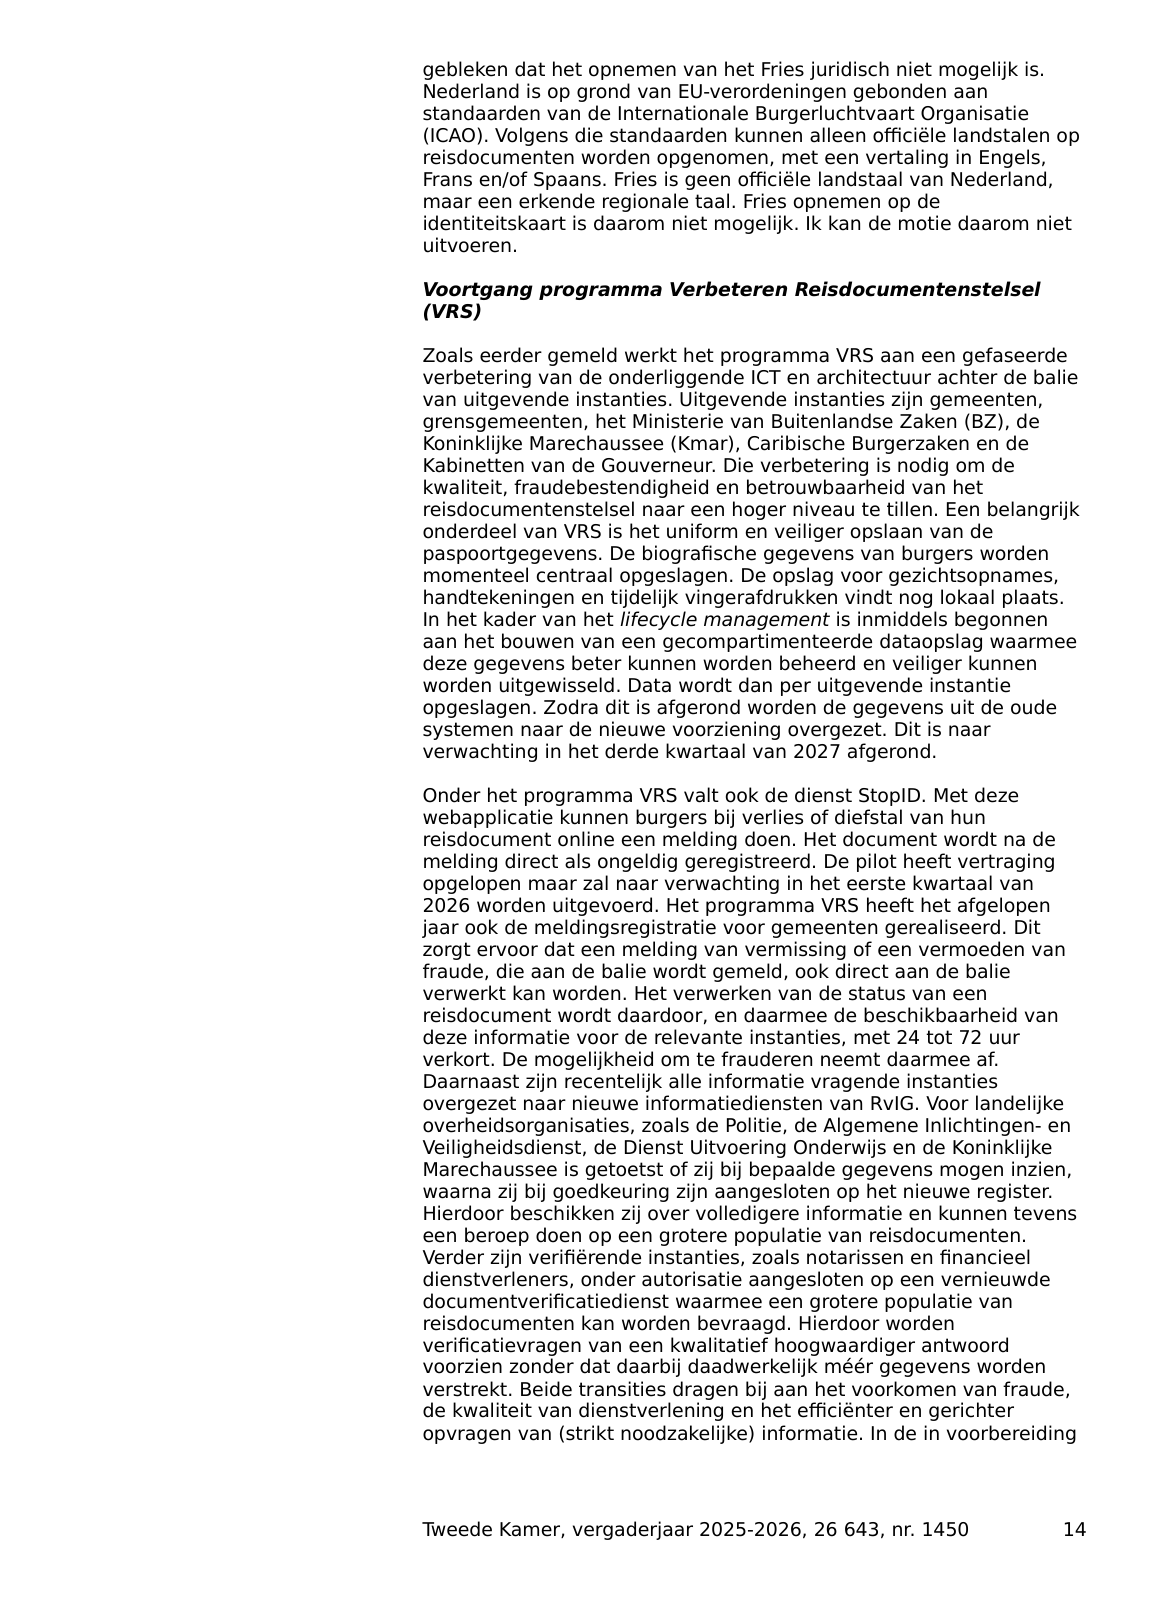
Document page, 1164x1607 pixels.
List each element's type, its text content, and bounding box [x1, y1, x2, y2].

text Onder het programma VRS valt ook de dienst StopID. Met deze webapplicatie kunnen burgers bij verlies of diefstal van hun reisdocument online een melding doen. Het document wordt na de melding direct als ongeldig geregistreerd. De pilot heeft vertraging opgelopen maar zal naar verwachting in het eerste kwartaal van 2026 worden uitgevoerd. Het programma VRS heeft het afgelopen jaar ook de meldingsregistratie voor gemeenten gerealiseerd. Dit zorgt ervoor dat een melding van vermissing of een vermoeden van fraude, die aan de balie wordt gemeld, ook direct aan de balie verwerkt kan worden. Het verwerken van de status van een reisdocument wordt daardoor, en daarmee de beschikbaarheid van deze informatie voor de relevante instanties, met 24 tot 72 uur verkort. De mogelijkheid om te frauderen neemt daarmee af. Daarnaast zijn recentelijk alle informatie vragende instanties overgezet naar nieuwe informatiediensten van RvIG. Voor landelijke overheidsorganisaties, zoals de Politie, de Algemene Inlichtingen- en Veiligheidsdienst, de Dienst Uitvoering Onderwijs en de Koninklijke Marechaussee is getoetst of zij bij bepaalde gegevens mogen inzien, waarna zij bij goedkeuring zijn aangesloten op het nieuwe register. Hierdoor beschikken zij over volledigere informatie en kunnen tevens een beroep doen op een grotere populatie van reisdocumenten. Verder zijn verifiërende instanties, zoals notarissen en financieel dienstverleners, onder autorisatie aangesloten op een vernieuwde documentverificatiedienst waarmee een grotere populatie van reisdocumenten kan worden bevraagd. Hierdoor worden verificatievragen van een kwalitatief hoogwaardiger antwoord voorzien zonder dat daarbij daadwerkelijk méér gegevens worden verstrekt. Beide transities dragen bij aan het voorkomen van fraude, de kwaliteit van dienstverlening en het efficiënter en gerichter opvragen van (strikt noodzakelijke) informatie. In de in voorbereiding [422, 785, 1087, 1444]
text gebleken dat het opnemen van het Fries juridisch niet mogelijk is. Nederland is op grond van EU-verordeningen gebonden aan standaarden van de Internationale Burgerluchtvaart Organisatie (ICAO). Volgens die standaarden kunnen alleen officiële landstalen op reisdocumenten worden opgenomen, met een vertaling in Engels, Frans en/of Spaans. Fries is geen officiële landstaal van Nederland, maar een erkende regionale taal. Fries opnemen op de identiteitskaart is daarom niet mogelijk. Ik kan de motie daarom niet uitvoeren. [422, 59, 1087, 257]
text Zoals eerder gemeld werkt het programma VRS aan een gefaseerde verbetering van de onderliggende ICT en architectuur achter de balie van uitgevende instanties. Uitgevende instanties zijn gemeenten, grensgemeenten, het Ministerie van Buitenlandse Zaken (BZ), de Koninklijke Marechaussee (Kmar), Caribische Burgerzaken en de Kabinetten van de Gouverneur. Die verbetering is nodig om de kwaliteit, fraudebestendigheid en betrouwbaarheid van het reisdocumentenstelsel naar een hoger niveau te tillen. Een belangrijk onderdeel van VRS is het uniform en veiliger opslaan van de paspoortgegevens. De biografische gegevens van burgers worden momenteel centraal opgeslagen. De opslag voor gezichtsopnames, handtekeningen en tijdelijk vingerafdrukken vindt nog lokaal plaats. In het kader van het lifecycle management is inmiddels begonnen aan het bouwen van een gecompartimenteerde dataopslag waarmee deze gegevens beter kunnen worden beheerd en veiliger kunnen worden uitgewisseld. Data wordt dan per uitgevende instantie opgeslagen. Zodra dit is afgerond worden de gegevens uit de oude systemen naar de nieuwe voorziening overgezet. Dit is naar verwachting in het derde kwartaal van 2027 afgerond. [422, 345, 1087, 763]
subtitle Voortgang programma Verbeteren Reisdocumentenstelsel (VRS) [422, 279, 1087, 323]
